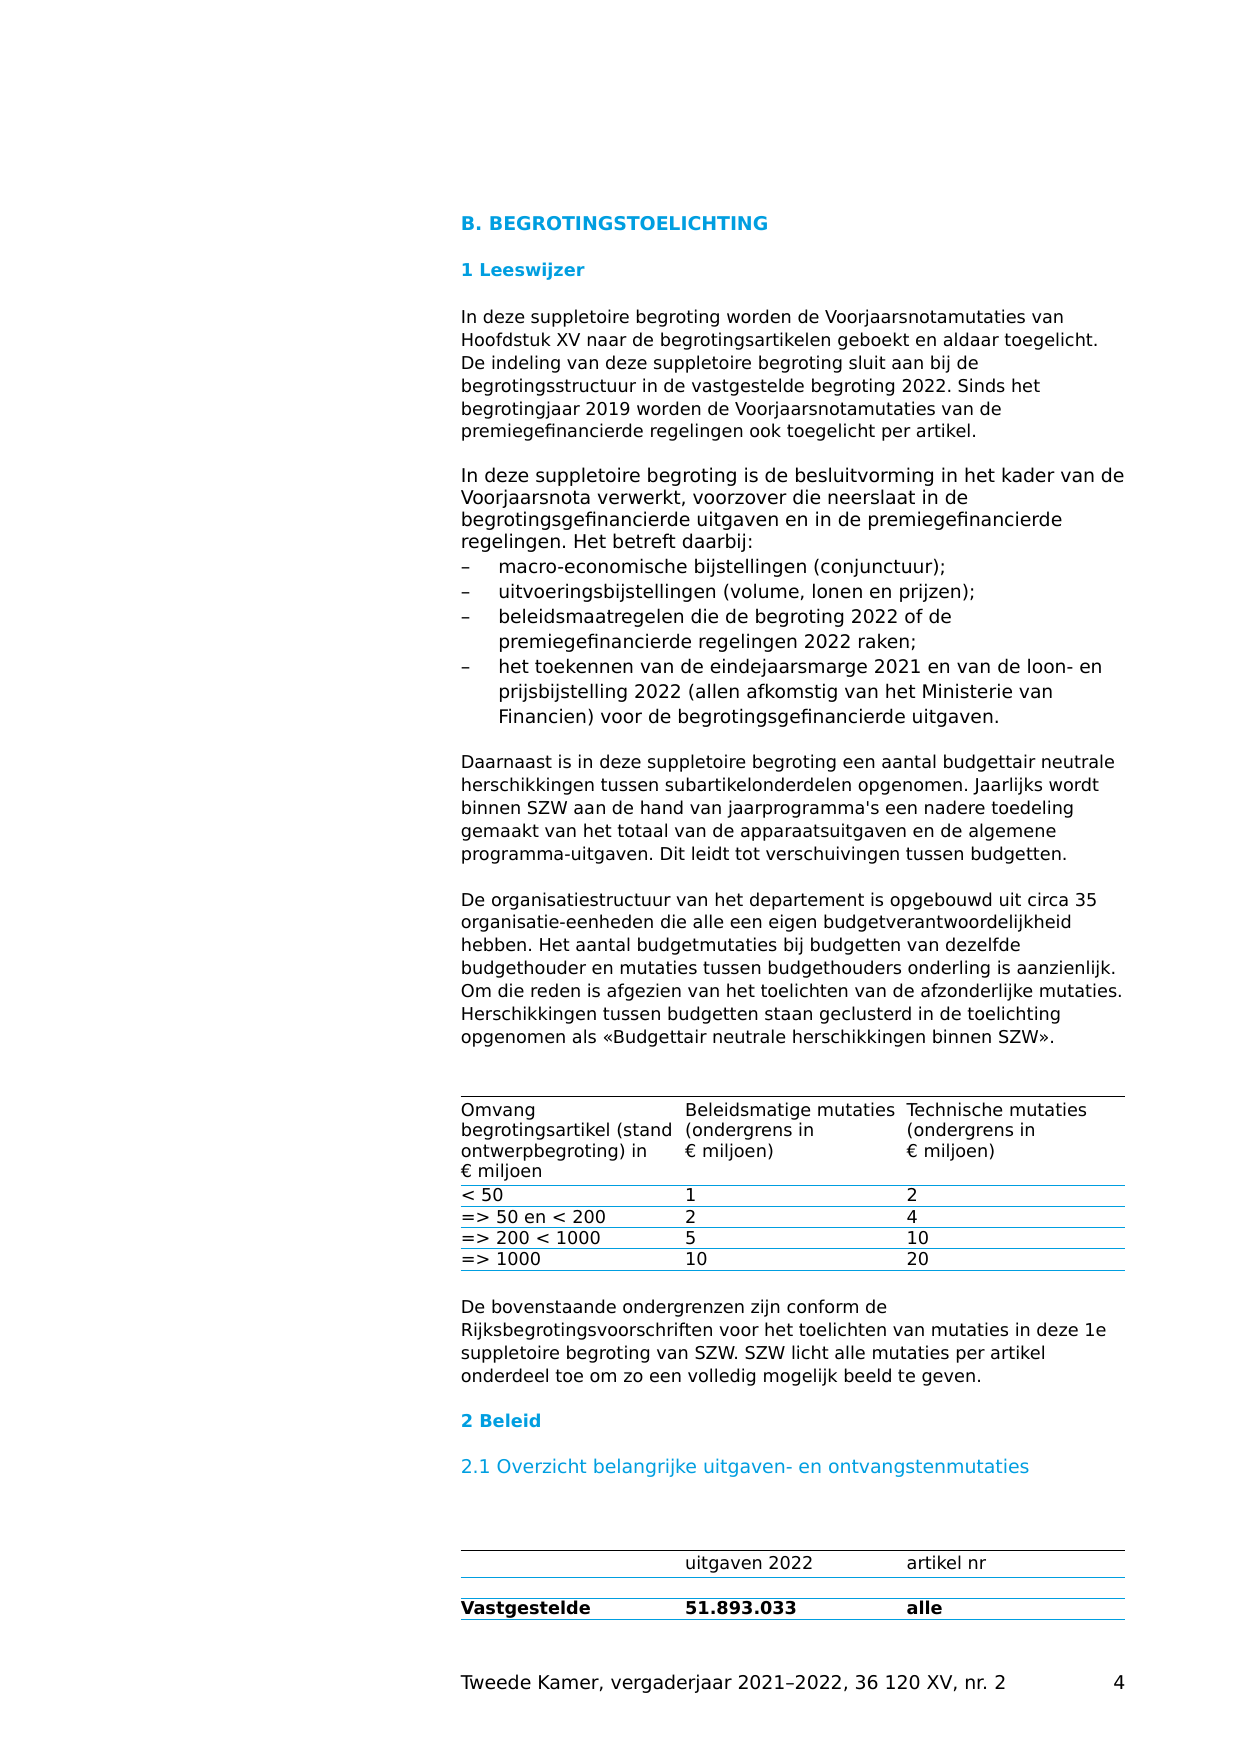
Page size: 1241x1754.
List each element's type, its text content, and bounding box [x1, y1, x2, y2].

table_cell => 1000 [461, 1249, 682, 1269]
table_cell => 50 en < 200 [461, 1207, 682, 1227]
table_cell < 50 [461, 1186, 682, 1206]
table_cell Omvang begrotingsartikel (stand ontwerpbegroting) in € miljoen [461, 1097, 682, 1185]
table_cell 20 [904, 1249, 1125, 1269]
list uitvoeringsbijstellingen (volume, lonen en prijzen); [461, 578, 1125, 603]
table_cell alle [904, 1599, 1125, 1619]
table_cell 5 [682, 1228, 903, 1248]
title 2 Beleid [461, 1409, 1125, 1432]
table_cell artikel nr [904, 1551, 1125, 1577]
text In deze suppletoire begroting worden de Voorjaarsnotamutaties van Hoofdstuk XV naar de begrotingsartikelen geboekt en aldaar toegelicht. De indeling van deze suppletoire begroting sluit aan bij de begrotingsstructuur in de vastgestelde begroting 2022. Sinds het begrotingjaar 2019 worden de Voorjaarsnotamutaties van de premiegefinancierde regelingen ook toegelicht per artikel. [461, 305, 1125, 442]
text De organisatiestructuur van het departement is opgebouwd uit circa 35 organisatie-eenheden die alle een eigen budgetverantwoordelijkheid hebben. Het aantal budgetmutaties bij budgetten van dezelfde budgethouder en mutaties tussen budgethouders onderling is aanzienlijk. Om die reden is afgezien van het toelichten van de afzonderlijke mutaties. Herschikkingen tussen budgetten staan geclusterd in de toelichting opgenomen als «Budgettair neutrale herschikkingen binnen SZW». [461, 888, 1125, 1048]
text In deze suppletoire begroting is de besluitvorming in het kader van de Voorjaarsnota verwerkt, voorzover die neerslaat in de begrotingsgefinancierde uitgaven en in de premiegefinancierde regelingen. Het betreft daarbij: [461, 465, 1125, 553]
text De bovenstaande ondergrenzen zijn conform de Rijksbegrotingsvoorschriften voor het toelichten van mutaties in deze 1e suppletoire begroting van SZW. SZW licht alle mutaties per artikel onderdeel toe om zo een volledig mogelijk beeld te geven. [461, 1295, 1125, 1387]
table_cell [682, 1578, 903, 1598]
title 2.1 Overzicht belangrijke uitgaven- en ontvangstenmutaties [461, 1456, 1125, 1478]
list macro-economische bijstellingen (conjunctuur); [461, 553, 1125, 578]
list het toekennen van de eindejaarsmarge 2021 en van de loon- en prijsbijstelling 2022 (allen afkomstig van het Ministerie van Financien) voor de begrotingsgefinancierde uitgaven. [461, 653, 1125, 728]
table_cell Vastgestelde [461, 1599, 682, 1619]
list beleidsmaatregelen die de begroting 2022 of de premiegefinancierde regelingen 2022 raken; [461, 603, 1125, 653]
table_cell 4 [904, 1207, 1125, 1227]
table_cell [904, 1578, 1125, 1598]
table_cell Beleidsmatige mutaties (ondergrens in € miljoen) [682, 1097, 903, 1185]
text Daarnaast is in deze suppletoire begroting een aantal budgettair neutrale herschikkingen tussen subartikelonderdelen opgenomen. Jaarlijks wordt binnen SZW aan de hand van jaarprogramma's een nadere toedeling gemaakt van het totaal van de apparaatsuitgaven en de algemene programma-uitgaven. Dit leidt tot verschuivingen tussen budgetten. [461, 750, 1125, 865]
table_cell uitgaven 2022 [682, 1551, 903, 1577]
table_cell 2 [682, 1207, 903, 1227]
table_cell 1 [682, 1186, 903, 1206]
table_cell 51.893.033 [682, 1599, 903, 1619]
table_cell 10 [682, 1249, 903, 1269]
title 1 Leeswijzer [461, 258, 1125, 281]
table_header Tabel 2 Ondergrenzen conform RBV [461, 1071, 1125, 1096]
table_cell [461, 1551, 682, 1577]
table_cell => 200 < 1000 [461, 1228, 682, 1248]
table_cell Technische mutaties (ondergrens in € miljoen) [904, 1097, 1125, 1185]
title B. BEGROTINGSTOELICHTING [461, 213, 1125, 235]
table_cell [461, 1578, 682, 1598]
table_cell 10 [904, 1228, 1125, 1248]
table_cell 2 [904, 1186, 1125, 1206]
table_header Tabel 3 Belangrijkste suppletoire uitgavenmutaties 2022 (Eerste suppletoire begroting) (bedragen x € 1.000) [461, 1502, 1125, 1550]
